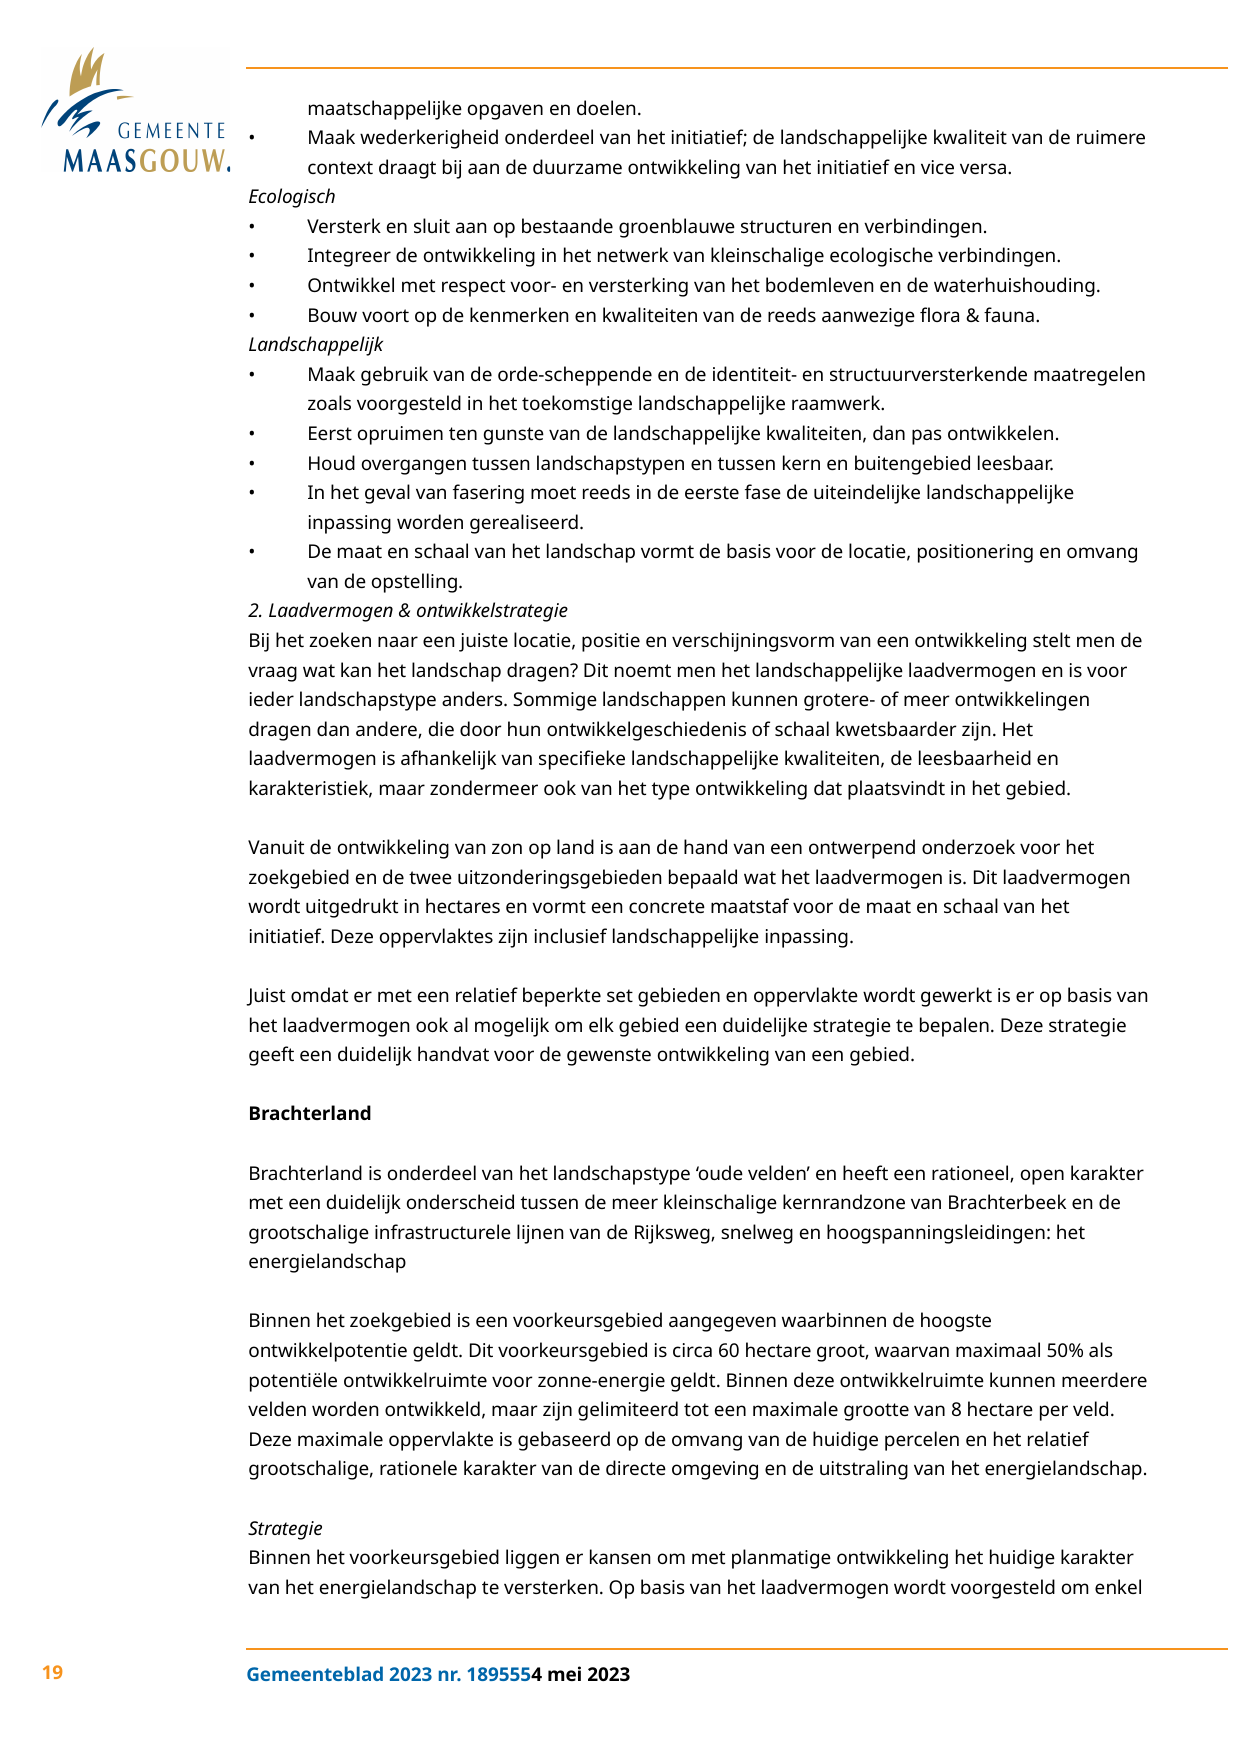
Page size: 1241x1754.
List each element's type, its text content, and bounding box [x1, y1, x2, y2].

text Strategie [248, 1515, 1152, 1541]
list Ontwikkel met respect voor- en versterking van het bodemleven en de waterhuishouding. [248, 272, 1152, 298]
text Binnen het zoekgebied is een voorkeursgebied aangegeven waarbinnen de hoogste ontwikkelpotentie geldt. Dit voorkeursgebied is circa 60 hectare groot, waarvan maximaal 50% als potentiële ontwikkelruimte voor zonne-energie geldt. Binnen deze ontwikkelruimte kunnen meerdere velden worden ontwikkeld, maar zijn gelimiteerd tot een maximale grootte van 8 hectare per veld. Deze maximale oppervlakte is gebaseerd op de omvang van de huidige percelen en het relatief grootschalige, rationele karakter van de directe omgeving en de uitstraling van het energielandschap. [248, 1308, 1152, 1481]
list maatschappelijke opgaven en doelen. [248, 95, 1152, 121]
list In het geval van fasering moet reeds in de eerste fase de uiteindelijke landschappelijke inpassing worden gerealiseerd. [248, 479, 1152, 535]
text Bij het zoeken naar een juiste locatie, positie en verschijningsvorm van een ontwikkeling stelt men de vraag wat kan het landschap dragen? Dit noemt men het landschappelijke laadvermogen en is voor ieder landschapstype anders. Sommige landschappen kunnen grotere- of meer ontwikkelingen dragen dan andere, die door hun ontwikkelgeschiedenis of schaal kwetsbaarder zijn. Het laadvermogen is afhankelijk van specifieke landschappelijke kwaliteiten, de leesbaarheid en karakteristiek, maar zondermeer ook van het type ontwikkeling dat plaatsvindt in het gebied. [248, 627, 1152, 801]
list Houd overgangen tussen landschapstypen en tussen kern en buitengebied leesbaar. [248, 450, 1152, 476]
list Eerst opruimen ten gunste van de landschappelijke kwaliteiten, dan pas ontwikkelen. [248, 420, 1152, 446]
text Landschappelijk [248, 331, 1152, 357]
list Maak gebruik van de orde-scheppende en de identiteit- en structuurversterkende maatregelen zoals voorgesteld in het toekomstige landschappelijke raamwerk. [248, 361, 1152, 416]
text Brachterland is onderdeel van het landschapstype ‘oude velden’ en heeft een rationeel, open karakter met een duidelijk onderscheid tussen de meer kleinschalige kernrandzone van Brachterbeek en de grootschalige infrastructurele lijnen van de Rijksweg, snelweg en hoogspanningsleidingen: het energielandschap [248, 1160, 1152, 1274]
list Bouw voort op de kenmerken en kwaliteiten van de reeds aanwezige flora & fauna. [248, 302, 1152, 328]
list De maat en schaal van het landschap vormt de basis voor de locatie, positionering en omvang van de opstelling. [248, 538, 1152, 594]
text Vanuit de ontwikkeling van zon op land is aan de hand van een ontwerpend onderzoek voor het zoekgebied en de twee uitzonderingsgebieden bepaald wat het laadvermogen is. Dit laadvermogen wordt uitgedrukt in hectares en vormt een concrete maatstaf voor de maat en schaal van het initiatief. Deze oppervlaktes zijn inclusief landschappelijke inpassing. [248, 834, 1152, 949]
list Integreer de ontwikkeling in het netwerk van kleinschalige ecologische verbindingen. [248, 243, 1152, 268]
text Juist omdat er met een relatief beperkte set gebieden en oppervlakte wordt gewerkt is er op basis van het laadvermogen ook al mogelijk om elk gebied een duidelijke strategie te bepalen. Deze strategie geeft een duidelijk handvat voor de gewenste ontwikkeling van een gebied. [248, 982, 1152, 1067]
list Maak wederkerigheid onderdeel van het initiatief; de landschappelijke kwaliteit van de ruimere context draagt bij aan de duurzame ontwikkeling van het initiatief en vice versa. [248, 124, 1152, 180]
picture [41, 47, 231, 172]
list Versterk en sluit aan op bestaande groenblauwe structuren en verbindingen. [248, 213, 1152, 239]
text Ecologisch [248, 183, 1152, 209]
text 2. Laadvermogen & ontwikkelstrategie [248, 598, 1152, 623]
text Brachterland [248, 1101, 1152, 1126]
text Binnen het voorkeursgebied liggen er kansen om met planmatige ontwikkeling het huidige karakter van het energielandschap te versterken. Op basis van het laadvermogen wordt voorgesteld om enkel [248, 1544, 1152, 1600]
